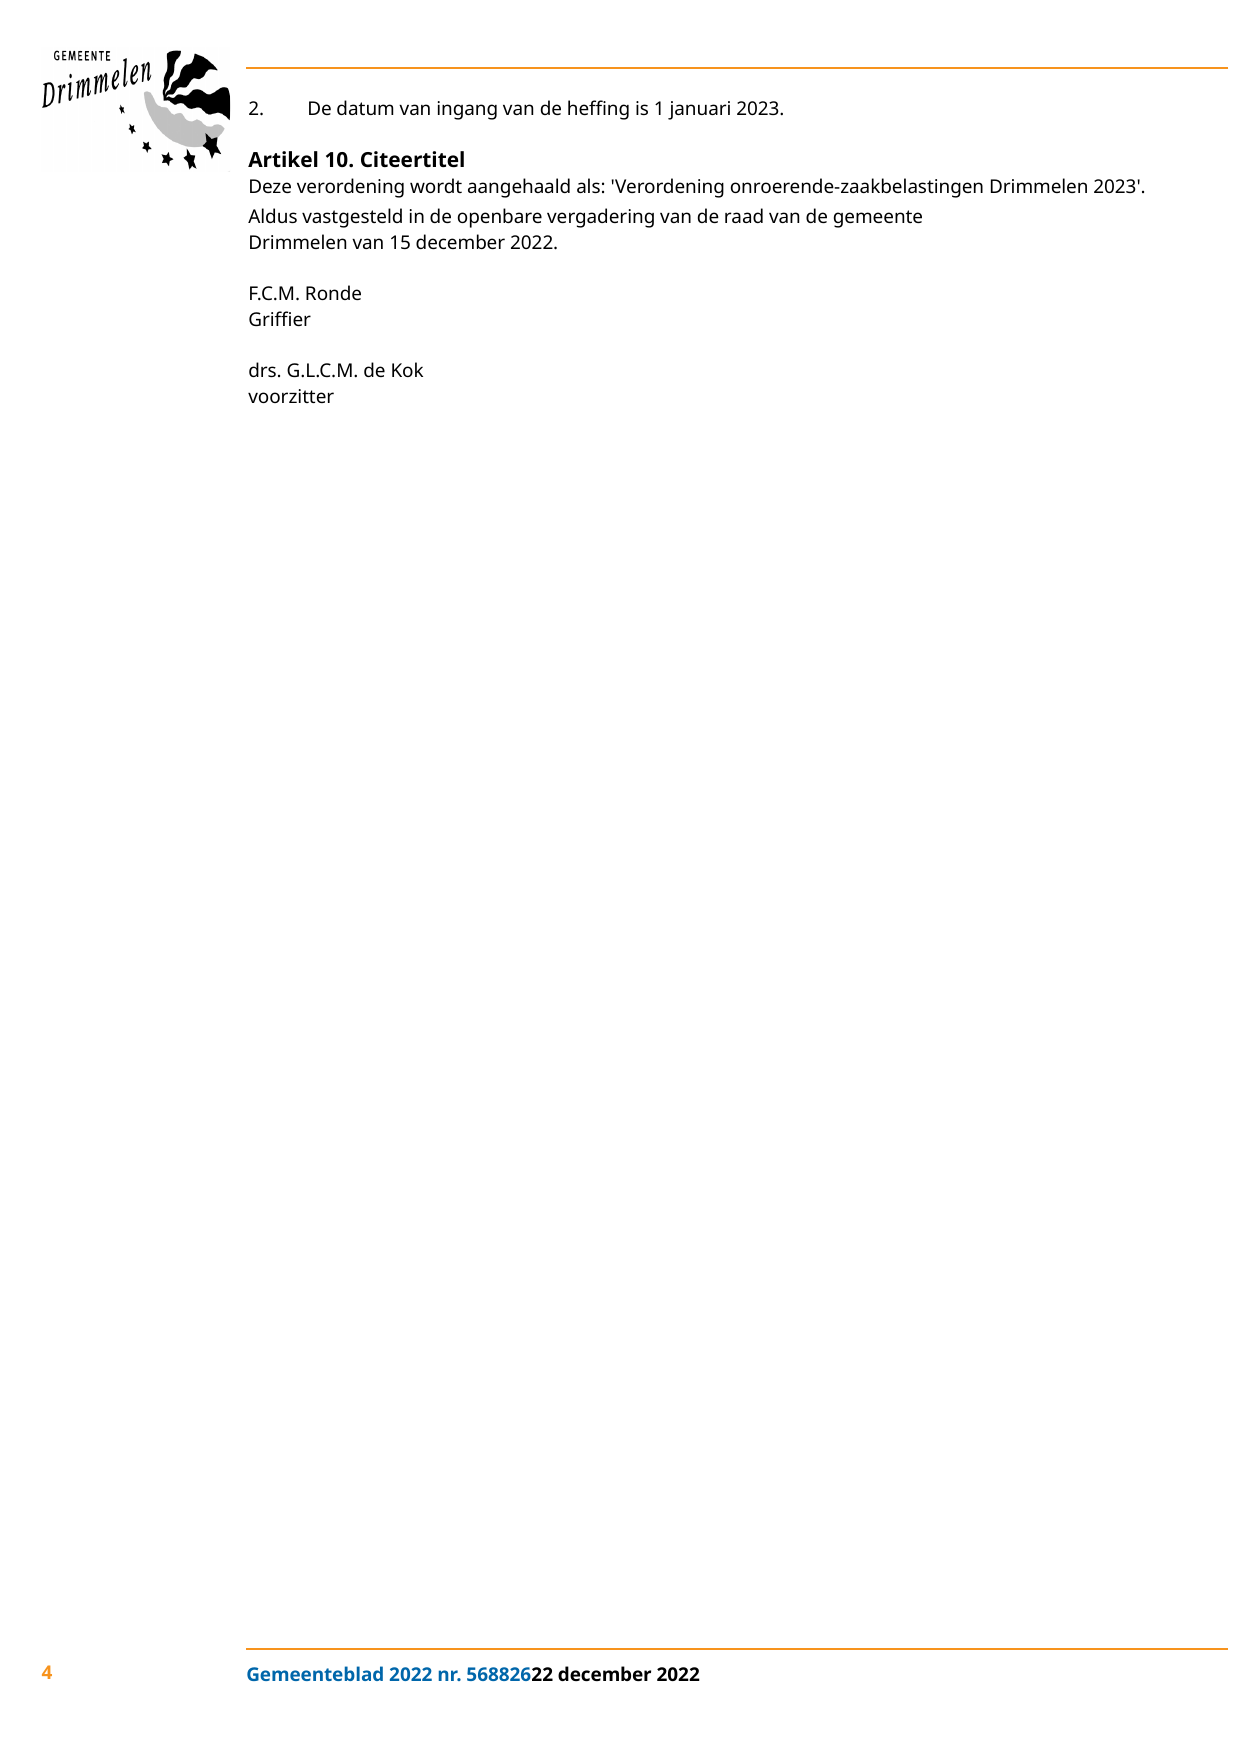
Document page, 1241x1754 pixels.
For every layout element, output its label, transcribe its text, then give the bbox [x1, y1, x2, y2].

text Griffier [248, 306, 1152, 332]
text Artikel 10. Citeertitel [248, 145, 1152, 174]
text Drimmelen van 15 december 2022. [248, 229, 1152, 255]
text drs. G.L.C.M. de Kok [248, 358, 1152, 383]
text Deze verordening wordt aangehaald als: 'Verordening onroerende-zaakbelastingen Drimmelen 2023'. [248, 174, 1152, 199]
text voorzitter [248, 383, 1152, 409]
list De datum van ingang van de heffing is 1 januari 2023. [248, 95, 1152, 121]
text F.C.M. Ronde [248, 280, 1152, 306]
text Aldus vastgesteld in de openbare vergadering van de raad van de gemeente [248, 203, 1152, 229]
picture [41, 47, 231, 172]
